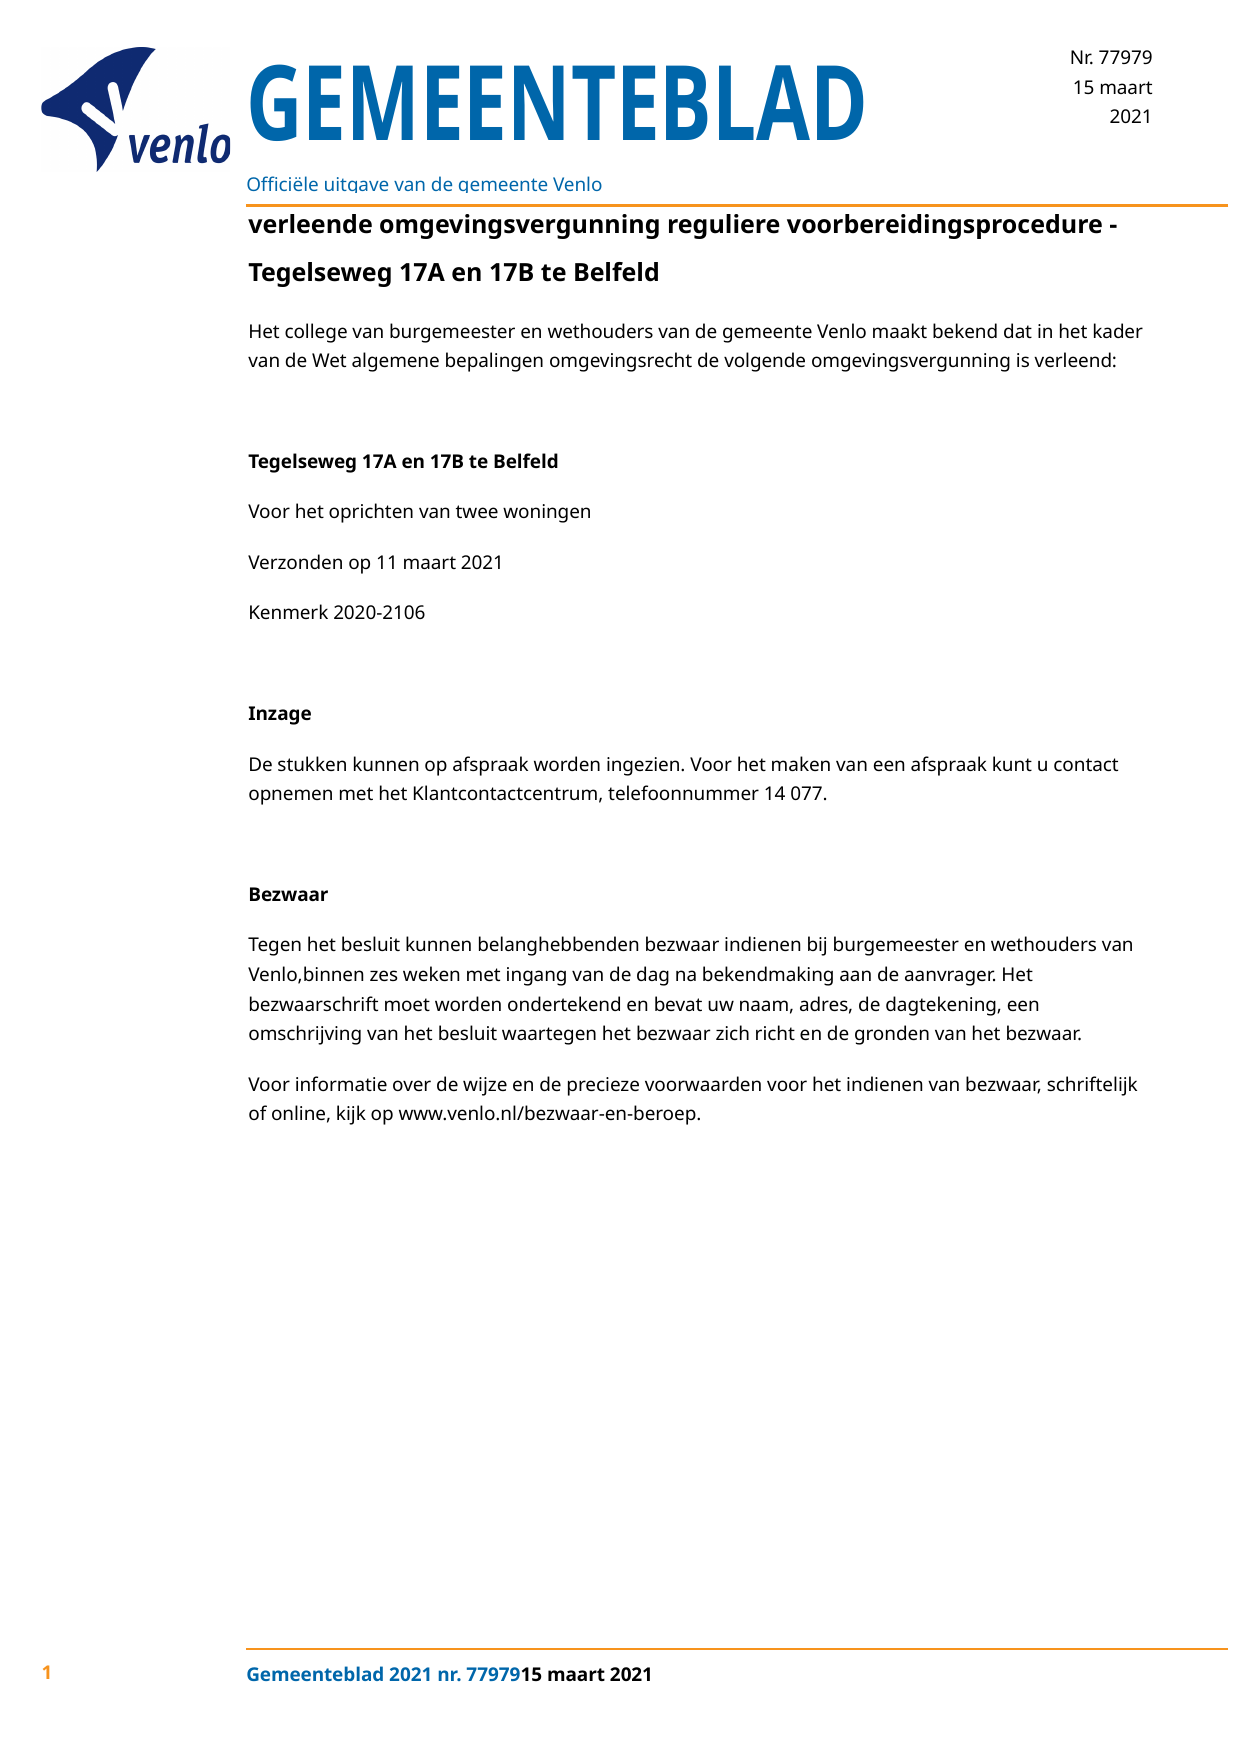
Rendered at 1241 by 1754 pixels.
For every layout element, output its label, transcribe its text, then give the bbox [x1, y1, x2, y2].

text Het college van burgemeester en wethouders van de gemeente Venlo maakt bekend dat in het kader van de Wet algemene bepalingen omgevingsrecht de volgende omgevingsvergunning is verleend: [248, 318, 1152, 373]
text De stukken kunnen op afspraak worden ingezien. Voor het maken van een afspraak kunt u contact opnemen met het Klantcontactcentrum, telefoonnummer 14 077. [248, 751, 1152, 806]
text Verzonden op 11 maart 2021 [248, 549, 1152, 575]
text verleende omgevingsvergunning reguliere voorbereidingsprocedure - Tegelseweg 17A en 17B te Belfeld [248, 207, 1152, 288]
text Kenmerk 2020-2106 [248, 599, 1152, 625]
picture [41, 47, 231, 172]
text Voor informatie over de wijze en de precieze voorwaarden voor het indienen van bezwaar, schriftelijk of online, kijk op www.venlo.nl/bezwaar-en-beroep. [248, 1071, 1152, 1126]
text Tegen het besluit kunnen belanghebbenden bezwaar indienen bij burgemeester en wethouders van Venlo,binnen zes weken met ingang van de dag na bekendmaking aan de aanvrager. Het bezwaarschrift moet worden ondertekend en bevat uw naam, adres, de dagtekening, een omschrijving van het besluit waartegen het bezwaar zich richt en de gronden van het bezwaar. [248, 932, 1152, 1046]
text Tegelseweg 17A en 17B te Belfeld [248, 448, 1152, 474]
text Bezwaar [248, 881, 1152, 907]
text Inzage [248, 700, 1152, 726]
text Voor het oprichten van twee woningen [248, 499, 1152, 524]
